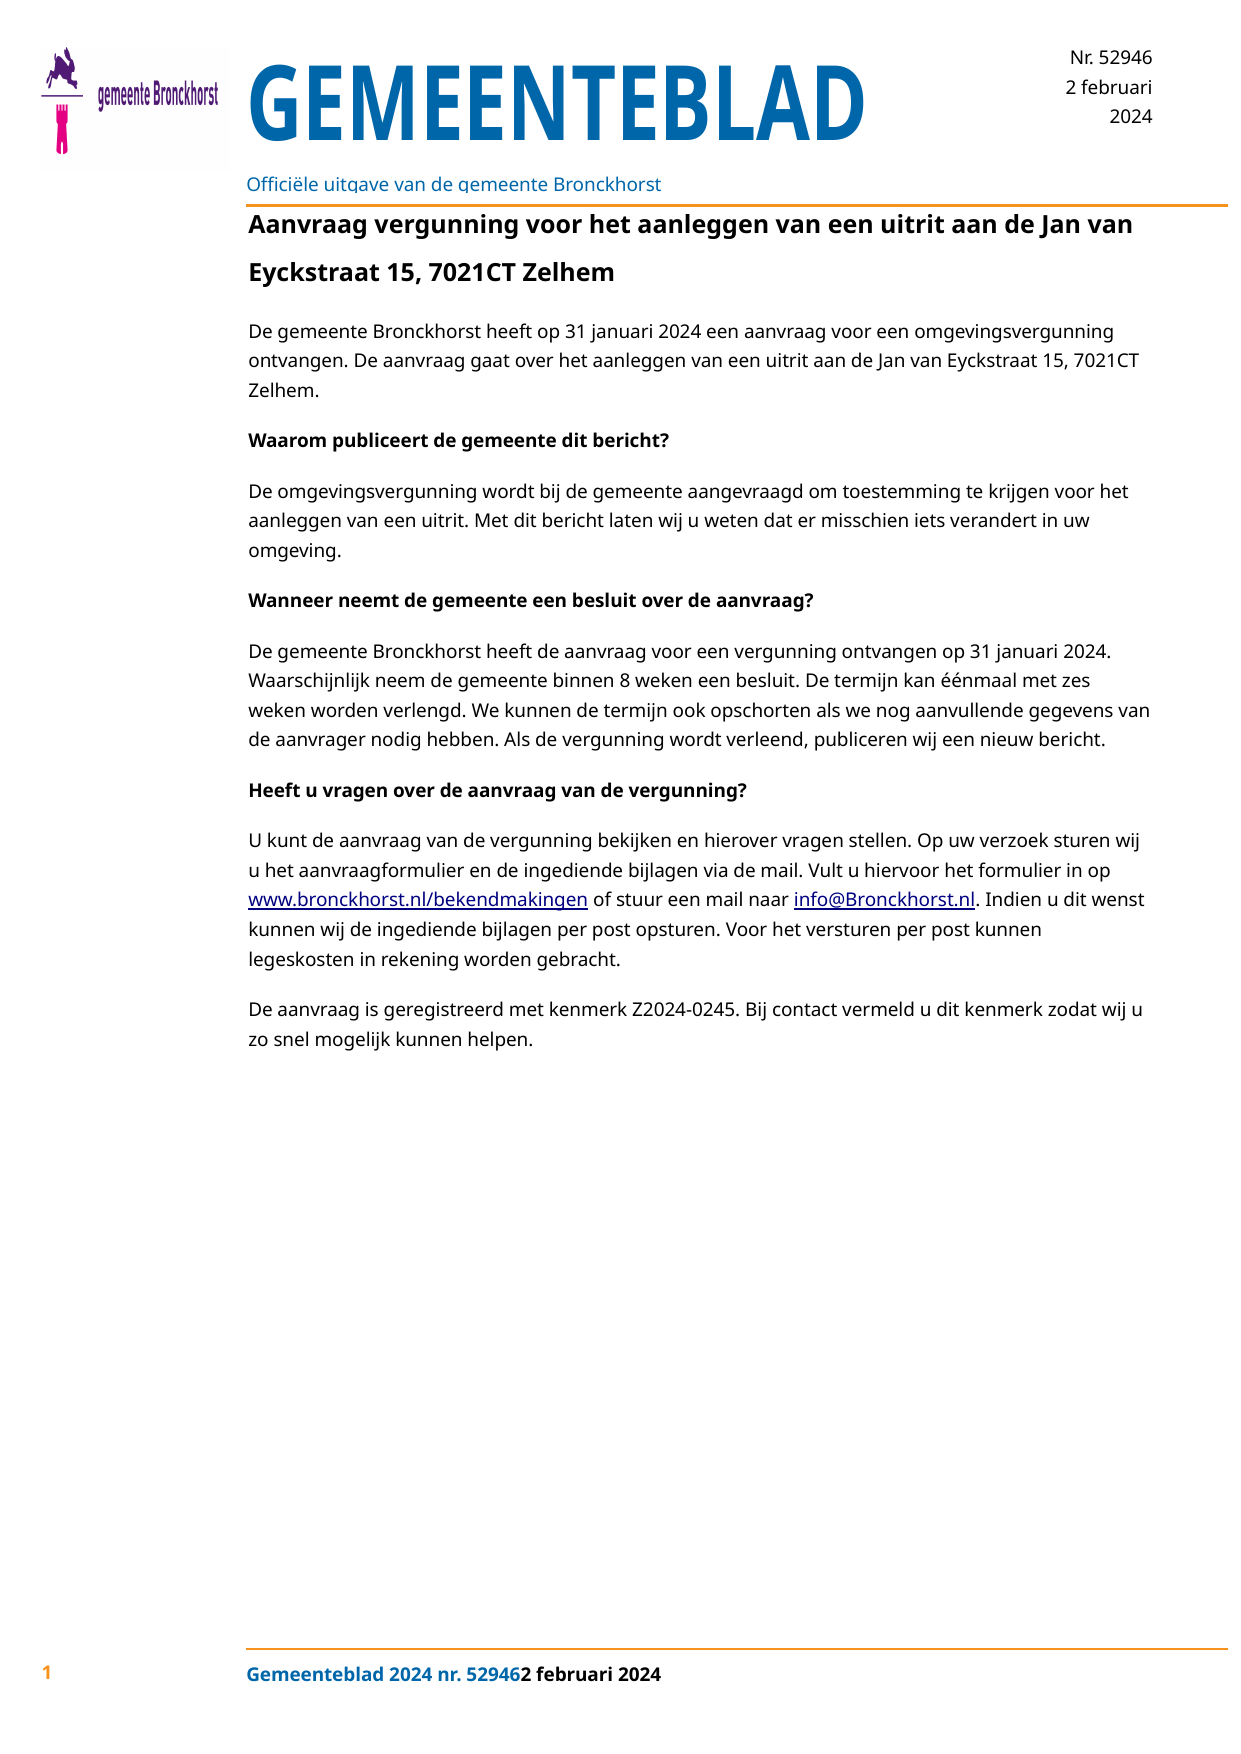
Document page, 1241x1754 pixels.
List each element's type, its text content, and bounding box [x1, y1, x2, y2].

text Waarom publiceert de gemeente dit bericht? [248, 427, 1152, 453]
text De gemeente Bronckhorst heeft op 31 januari 2024 een aanvraag voor een omgevingsvergunning ontvangen. De aanvraag gaat over het aanleggen van een uitrit aan de Jan van Eyckstraat 15, 7021CT Zelhem. [248, 318, 1152, 403]
text Aanvraag vergunning voor het aanleggen van een uitrit aan de Jan van Eyckstraat 15, 7021CT Zelhem [248, 207, 1152, 288]
picture [41, 47, 231, 172]
text De omgevingsvergunning wordt bij de gemeente aangevraagd om toestemming te krijgen voor het aanleggen van een uitrit. Met dit bericht laten wij u weten dat er misschien iets verandert in uw omgeving. [248, 478, 1152, 563]
text U kunt de aanvraag van de vergunning bekijken en hierover vragen stellen. Op uw verzoek sturen wij u het aanvraagformulier en de ingediende bijlagen via de mail. Vult u hiervoor het formulier in op www.bronckhorst.nl/bekendmakingen of stuur een mail naar info@Bronckhorst.nl. Indien u dit wenst kunnen wij de ingediende bijlagen per post opsturen. Voor het versturen per post kunnen legeskosten in rekening worden gebracht. [248, 827, 1152, 972]
text Heeft u vragen over de aanvraag van de vergunning? [248, 777, 1152, 803]
text Wanneer neemt de gemeente een besluit over de aanvraag? [248, 587, 1152, 613]
text De gemeente Bronckhorst heeft de aanvraag voor een vergunning ontvangen op 31 januari 2024. Waarschijnlijk neem de gemeente binnen 8 weken een besluit. De termijn kan éénmaal met zes weken worden verlengd. We kunnen de termijn ook opschorten als we nog aanvullende gegevens van de aanvrager nodig hebben. Als de vergunning wordt verleend, publiceren wij een nieuw bericht. [248, 638, 1152, 752]
text De aanvraag is geregistreerd met kenmerk Z2024-0245. Bij contact vermeld u dit kenmerk zodat wij u zo snel mogelijk kunnen helpen. [248, 996, 1152, 1052]
